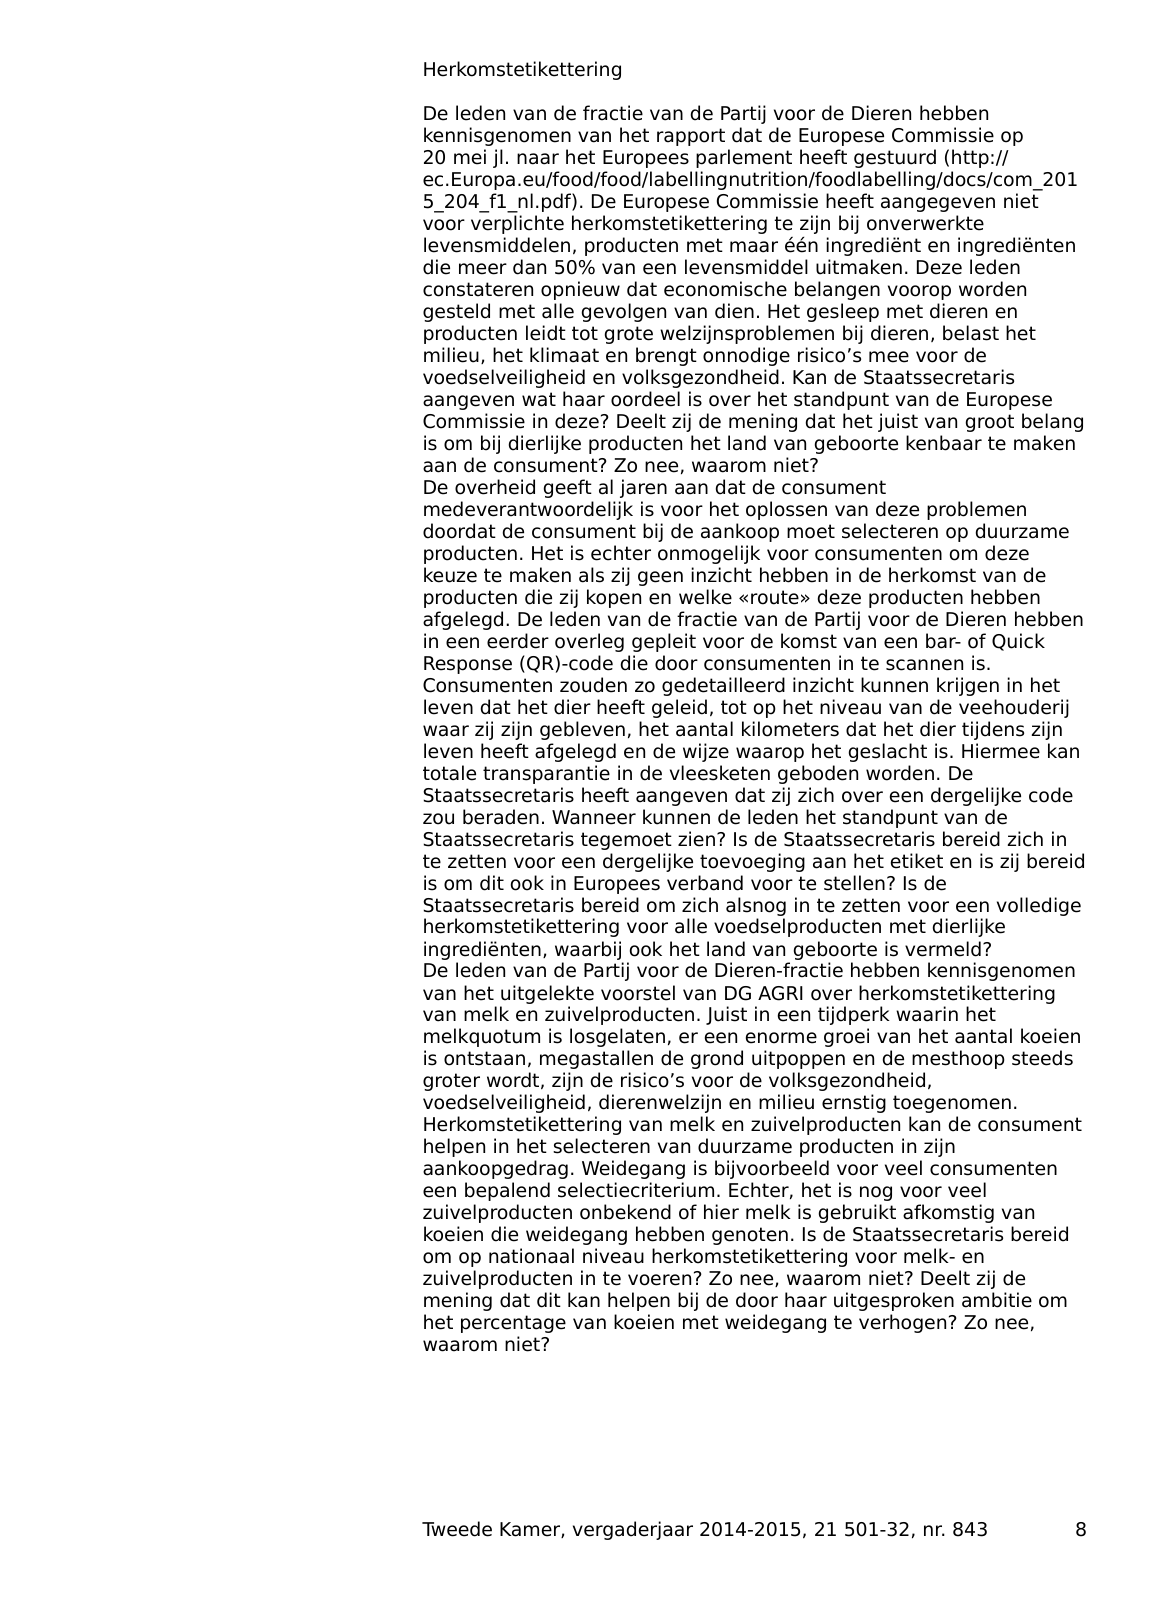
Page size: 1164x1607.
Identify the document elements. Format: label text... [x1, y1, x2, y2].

text De leden van de Partij voor de Dieren-fractie hebben kennisgenomen van het uitgelekte voorstel van DG AGRI over herkomstetikettering van melk en zuivelproducten. Juist in een tijdperk waarin het melkquotum is losgelaten, er een enorme groei van het aantal koeien is ontstaan, megastallen de grond uitpoppen en de mesthoop steeds groter wordt, zijn de risico’s voor de volksgezondheid, voedselveiligheid, dierenwelzijn en milieu ernstig toegenomen. Herkomstetikettering van melk en zuivelproducten kan de consument helpen in het selecteren van duurzame producten in zijn aankoopgedrag. Weidegang is bijvoorbeeld voor veel consumenten een bepalend selectiecriterium. Echter, het is nog voor veel zuivelproducten onbekend of hier melk is gebruikt afkomstig van koeien die weidegang hebben genoten. Is de Staatssecretaris bereid om op nationaal niveau herkomstetikettering voor melk- en zuivelproducten in te voeren? Zo nee, waarom niet? Deelt zij de mening dat dit kan helpen bij de door haar uitgesproken ambitie om het percentage van koeien met weidegang te verhogen? Zo nee, waarom niet? [422, 960, 1087, 1356]
text De overheid geeft al jaren aan dat de consument medeverantwoordelijk is voor het oplossen van deze problemen doordat de consument bij de aankoop moet selecteren op duurzame producten. Het is echter onmogelijk voor consumenten om deze keuze te maken als zij geen inzicht hebben in de herkomst van de producten die zij kopen en welke «route» deze producten hebben afgelegd. De leden van de fractie van de Partij voor de Dieren hebben in een eerder overleg gepleit voor de komst van een bar- of Quick Response (QR)-code die door consumenten in te scannen is. Consumenten zouden zo gedetailleerd inzicht kunnen krijgen in het leven dat het dier heeft geleid, tot op het niveau van de veehouderij waar zij zijn gebleven, het aantal kilometers dat het dier tijdens zijn leven heeft afgelegd en de wijze waarop het geslacht is. Hiermee kan totale transparantie in de vleesketen geboden worden. De Staatssecretaris heeft aangeven dat zij zich over een dergelijke code zou beraden. Wanneer kunnen de leden het standpunt van de Staatssecretaris tegemoet zien? Is de Staatssecretaris bereid zich in te zetten voor een dergelijke toevoeging aan het etiket en is zij bereid is om dit ook in Europees verband voor te stellen? Is de Staatssecretaris bereid om zich alsnog in te zetten voor een volledige herkomstetikettering voor alle voedselproducten met dierlijke ingrediënten, waarbij ook het land van geboorte is vermeld? [422, 477, 1087, 960]
text De leden van de fractie van de Partij voor de Dieren hebben kennisgenomen van het rapport dat de Europese Commissie op 20 mei jl. naar het Europees parlement heeft gestuurd (http:// ec.Europa.eu/food/food/labellingnutrition/foodlabelling/docs/com_2015_204_f1_nl.pdf). De Europese Commissie heeft aangegeven niet voor verplichte herkomstetikettering te zijn bij onverwerkte levensmiddelen, producten met maar één ingrediënt en ingrediënten die meer dan 50% van een levensmiddel uitmaken. Deze leden constateren opnieuw dat economische belangen voorop worden gesteld met alle gevolgen van dien. Het gesleep met dieren en producten leidt tot grote welzijnsproblemen bij dieren, belast het milieu, het klimaat en brengt onnodige risico’s mee voor de voedselveiligheid en volksgezondheid. Kan de Staatssecretaris aangeven wat haar oordeel is over het standpunt van de Europese Commissie in deze? Deelt zij de mening dat het juist van groot belang is om bij dierlijke producten het land van geboorte kenbaar te maken aan de consument? Zo nee, waarom niet? [422, 103, 1087, 477]
subtitle Herkomstetikettering [422, 59, 1087, 81]
